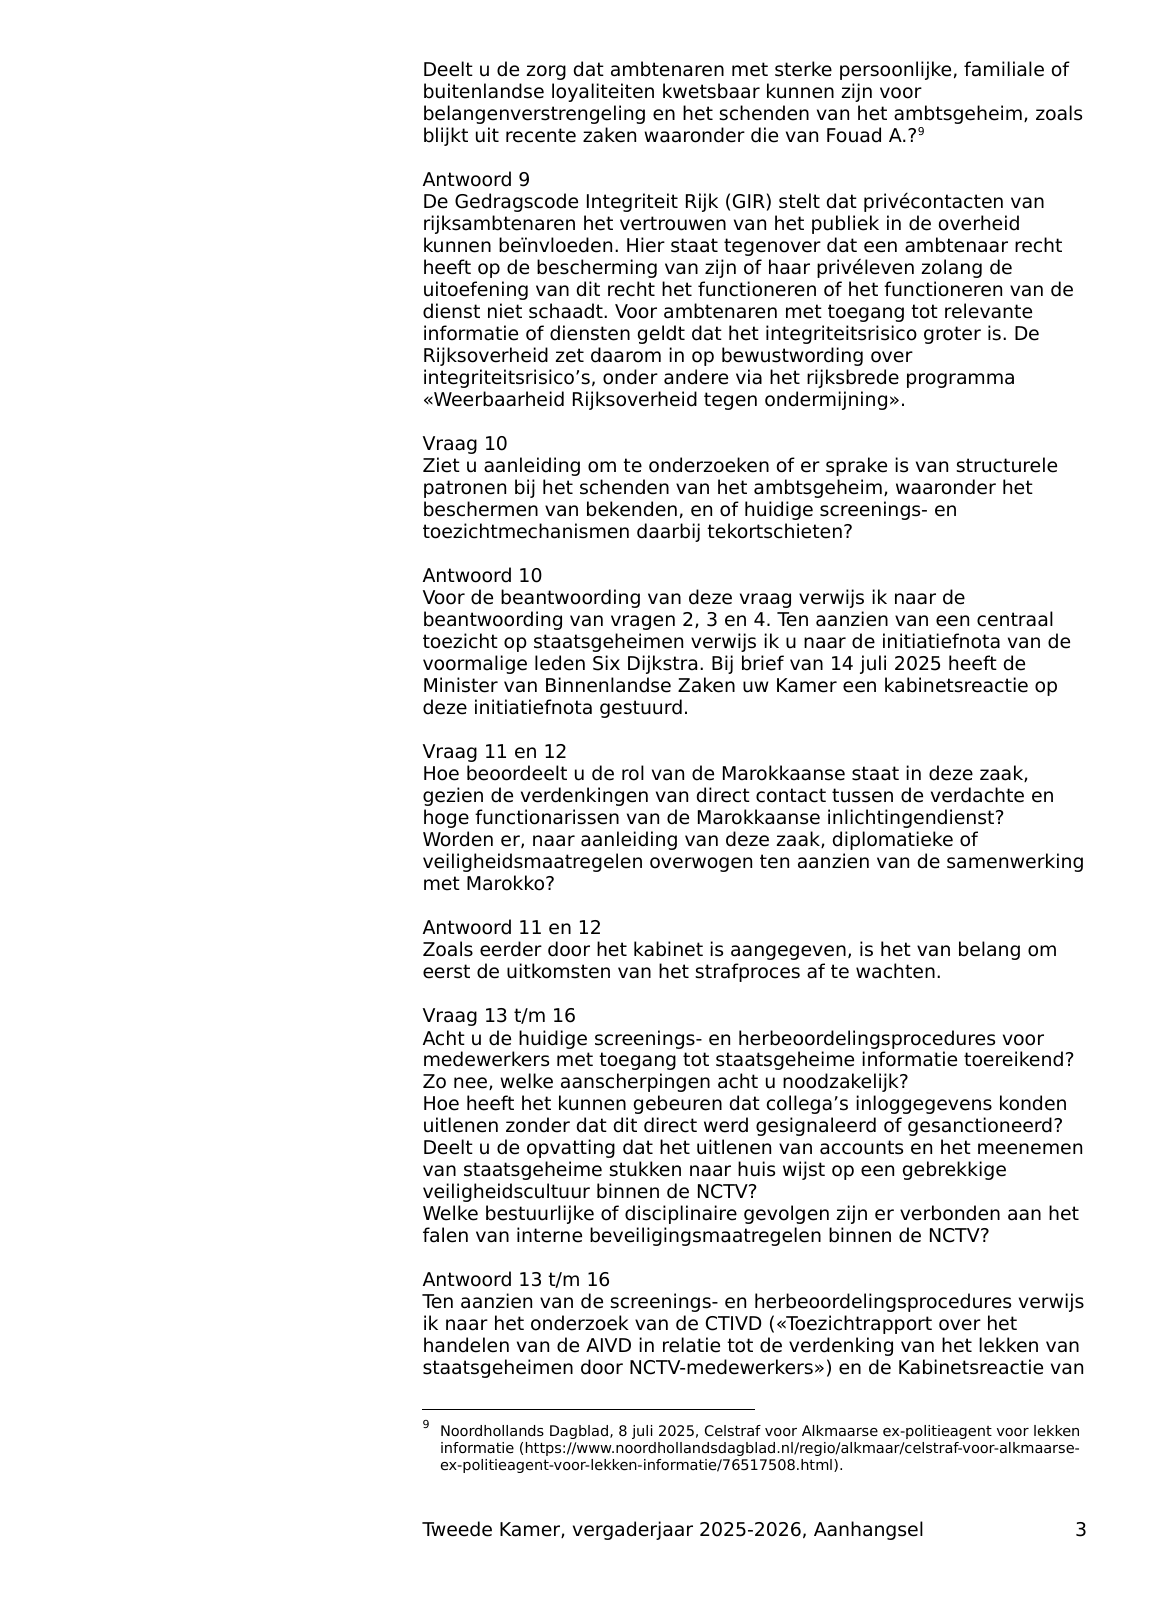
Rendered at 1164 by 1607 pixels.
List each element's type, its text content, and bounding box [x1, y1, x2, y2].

text Antwoord 9 [422, 169, 1087, 191]
text Worden er, naar aanleiding van deze zaak, diplomatieke of veiligheidsmaatregelen overwogen ten aanzien van de samenwerking met Marokko? [422, 829, 1087, 895]
text Voor de beantwoording van deze vraag verwijs ik naar de beantwoording van vragen 2, 3 en 4. Ten aanzien van een centraal toezicht op staatsgeheimen verwijs ik u naar de initiatiefnota van de voormalige leden Six Dijkstra. Bij brief van 14 juli 2025 heeft de Minister van Binnenlandse Zaken uw Kamer een kabinetsreactie op deze initiatiefnota gestuurd. [422, 587, 1087, 719]
text Hoe heeft het kunnen gebeuren dat collega’s inloggegevens konden uitlenen zonder dat dit direct werd gesignaleerd of gesanctioneerd? [422, 1093, 1087, 1137]
text Ziet u aanleiding om te onderzoeken of er sprake is van structurele patronen bij het schenden van het ambtsgeheim, waaronder het beschermen van bekenden, en of huidige screenings- en toezichtmechanismen daarbij tekortschieten? [422, 455, 1087, 543]
text Ten aanzien van de screenings- en herbeoordelingsprocedures verwijs ik naar het onderzoek van de CTIVD («Toezichtrapport over het handelen van de AIVD in relatie tot de verdenking van het lekken van staatsgeheimen door NCTV-medewerkers») en de Kabinetsreactie van [422, 1291, 1087, 1379]
text Deelt u de opvatting dat het uitlenen van accounts en het meenemen van staatsgeheime stukken naar huis wijst op een gebrekkige veiligheidscultuur binnen de NCTV? [422, 1137, 1087, 1203]
text Vraag 10 [422, 433, 1087, 455]
text Zoals eerder door het kabinet is aangegeven, is het van belang om eerst de uitkomsten van het strafproces af te wachten. [422, 939, 1087, 983]
text De Gedragscode Integriteit Rijk (GIR) stelt dat privécontacten van rijksambtenaren het vertrouwen van het publiek in de overheid kunnen beïnvloeden. Hier staat tegenover dat een ambtenaar recht heeft op de bescherming van zijn of haar privéleven zolang de uitoefening van dit recht het functioneren of het functioneren van de dienst niet schaadt. Voor ambtenaren met toegang tot relevante informatie of diensten geldt dat het integriteitsrisico groter is. De Rijksoverheid zet daarom in op bewustwording over integriteitsrisico’s, onder andere via het rijksbrede programma «Weerbaarheid Rijksoverheid tegen ondermijning». [422, 191, 1087, 411]
text Acht u de huidige screenings- en herbeoordelingsprocedures voor medewerkers met toegang tot staatsgeheime informatie toereikend? Zo nee, welke aanscherpingen acht u noodzakelijk? [422, 1027, 1087, 1093]
text Antwoord 13 t/m 16 [422, 1269, 1087, 1291]
text Vraag 13 t/m 16 [422, 1005, 1087, 1027]
text Vraag 11 en 12 [422, 741, 1087, 763]
text Welke bestuurlijke of disciplinaire gevolgen zijn er verbonden aan het falen van interne beveiligingsmaatregelen binnen de NCTV? [422, 1203, 1087, 1247]
text Antwoord 11 en 12 [422, 917, 1087, 939]
text Deelt u de zorg dat ambtenaren met sterke persoonlijke, familiale of buitenlandse loyaliteiten kwetsbaar kunnen zijn voor belangenverstrengeling en het schenden van het ambtsgeheim, zoals blijkt uit recente zaken waaronder die van Fouad A.? [422, 59, 1087, 147]
text Antwoord 10 [422, 565, 1087, 587]
text Hoe beoordeelt u de rol van de Marokkaanse staat in deze zaak, gezien de verdenkingen van direct contact tussen de verdachte en hoge functionarissen van de Marokkaanse inlichtingendienst? [422, 763, 1087, 829]
text Noordhollands Dagblad, 8 juli 2025, Celstraf voor Alkmaarse ex-politieagent voor lekken informatie (https://www.noordhollandsdagblad.nl/regio/alkmaar/celstraf-voor-alkmaarse-ex-politieagent-voor-lekken-informatie/76517508.html). [422, 1418, 1087, 1474]
